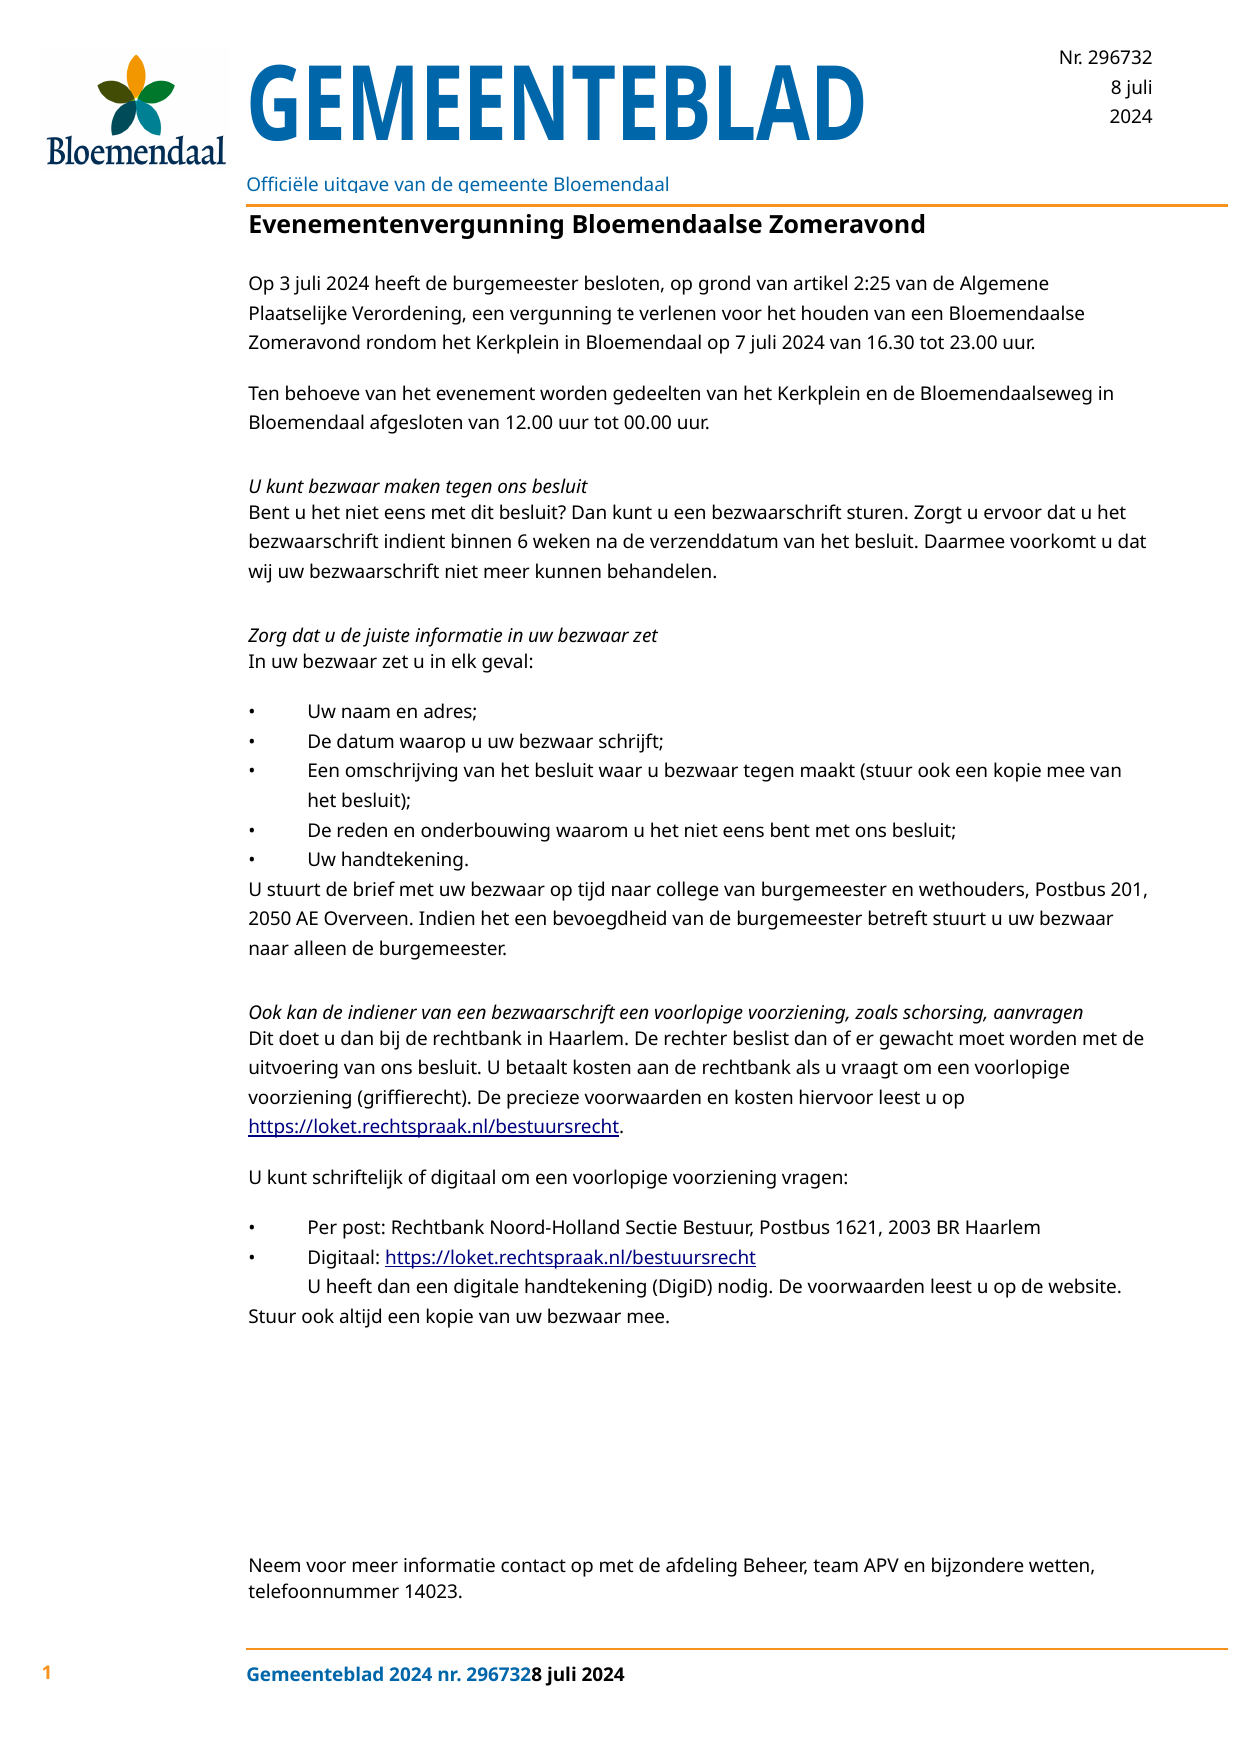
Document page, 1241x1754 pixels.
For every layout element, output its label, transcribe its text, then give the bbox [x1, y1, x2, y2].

list Per post: Rechtbank Noord-Holland Sectie Bestuur, Postbus 1621, 2003 BR Haarlem [248, 1214, 1152, 1240]
list Uw naam en adres; [248, 698, 1152, 724]
text Evenementenvergunning Bloemendaalse Zomeravond [248, 207, 1152, 241]
picture [41, 47, 231, 172]
text U kunt schriftelijk of digitaal om een voorlopige voorziening vragen: [248, 1164, 1152, 1190]
text Neem voor meer informatie contact op met de afdeling Beheer, team APV en bijzondere wetten, telefoonnummer 14023. [248, 1553, 1152, 1604]
text Op 3 juli 2024 heeft de burgemeester besloten, op grond van artikel 2:25 van de Algemene Plaatselijke Verordening, een vergunning te verlenen voor het houden van een Bloemendaalse Zomeravond rondom het Kerkplein in Bloemendaal op 7 juli 2024 van 16.30 tot 23.00 uur. [248, 270, 1152, 355]
text Zorg dat u de juiste informatie in uw bezwaar zet [248, 622, 1152, 648]
text U stuurt de brief met uw bezwaar op tijd naar college van burgemeester en wethouders, Postbus 201, 2050 AE Overveen. Indien het een bevoegdheid van de burgemeester betreft stuurt u uw bezwaar naar alleen de burgemeester. [248, 876, 1152, 961]
text Ook kan de indiener van een bezwaarschrift een voorlopige voorziening, zoals schorsing, aanvragen [248, 999, 1152, 1025]
text U kunt bezwaar maken tegen ons besluit [248, 473, 1152, 499]
list De reden en onderbouwing waarom u het niet eens bent met ons besluit; [248, 817, 1152, 842]
list De datum waarop u uw bezwaar schrijft; [248, 728, 1152, 754]
text Dit doet u dan bij de rechtbank in Haarlem. De rechter beslist dan of er gewacht moet worden met de uitvoering van ons besluit. U betaalt kosten aan de rechtbank als u vraagt om een voorlopige voorziening (griffierecht). De precieze voorwaarden en kosten hiervoor leest u op https://loket.rechtspraak.nl/bestuursrecht. [248, 1025, 1152, 1139]
list Digitaal: https://loket.rechtspraak.nl/bestuursrecht [248, 1244, 1152, 1270]
text In uw bezwaar zet u in elk geval: [248, 648, 1152, 674]
list Een omschrijving van het besluit waar u bezwaar tegen maakt (stuur ook een kopie mee van het besluit); [248, 758, 1152, 813]
list Uw handtekening. [248, 846, 1152, 872]
text Stuur ook altijd een kopie van uw bezwaar mee. [248, 1303, 1152, 1329]
text Ten behoeve van het evenement worden gedeelten van het Kerkplein en de Bloemendaalseweg in Bloemendaal afgesloten van 12.00 uur tot 00.00 uur. [248, 380, 1152, 435]
list U heeft dan een digitale handtekening (DigiD) nodig. De voorwaarden leest u op de website. [248, 1273, 1152, 1299]
text Bent u het niet eens met dit besluit? Dan kunt u een bezwaarschrift sturen. Zorgt u ervoor dat u het bezwaarschrift indient binnen 6 weken na de verzenddatum van het besluit. Daarmee voorkomt u dat wij uw bezwaarschrift niet meer kunnen behandelen. [248, 499, 1152, 584]
